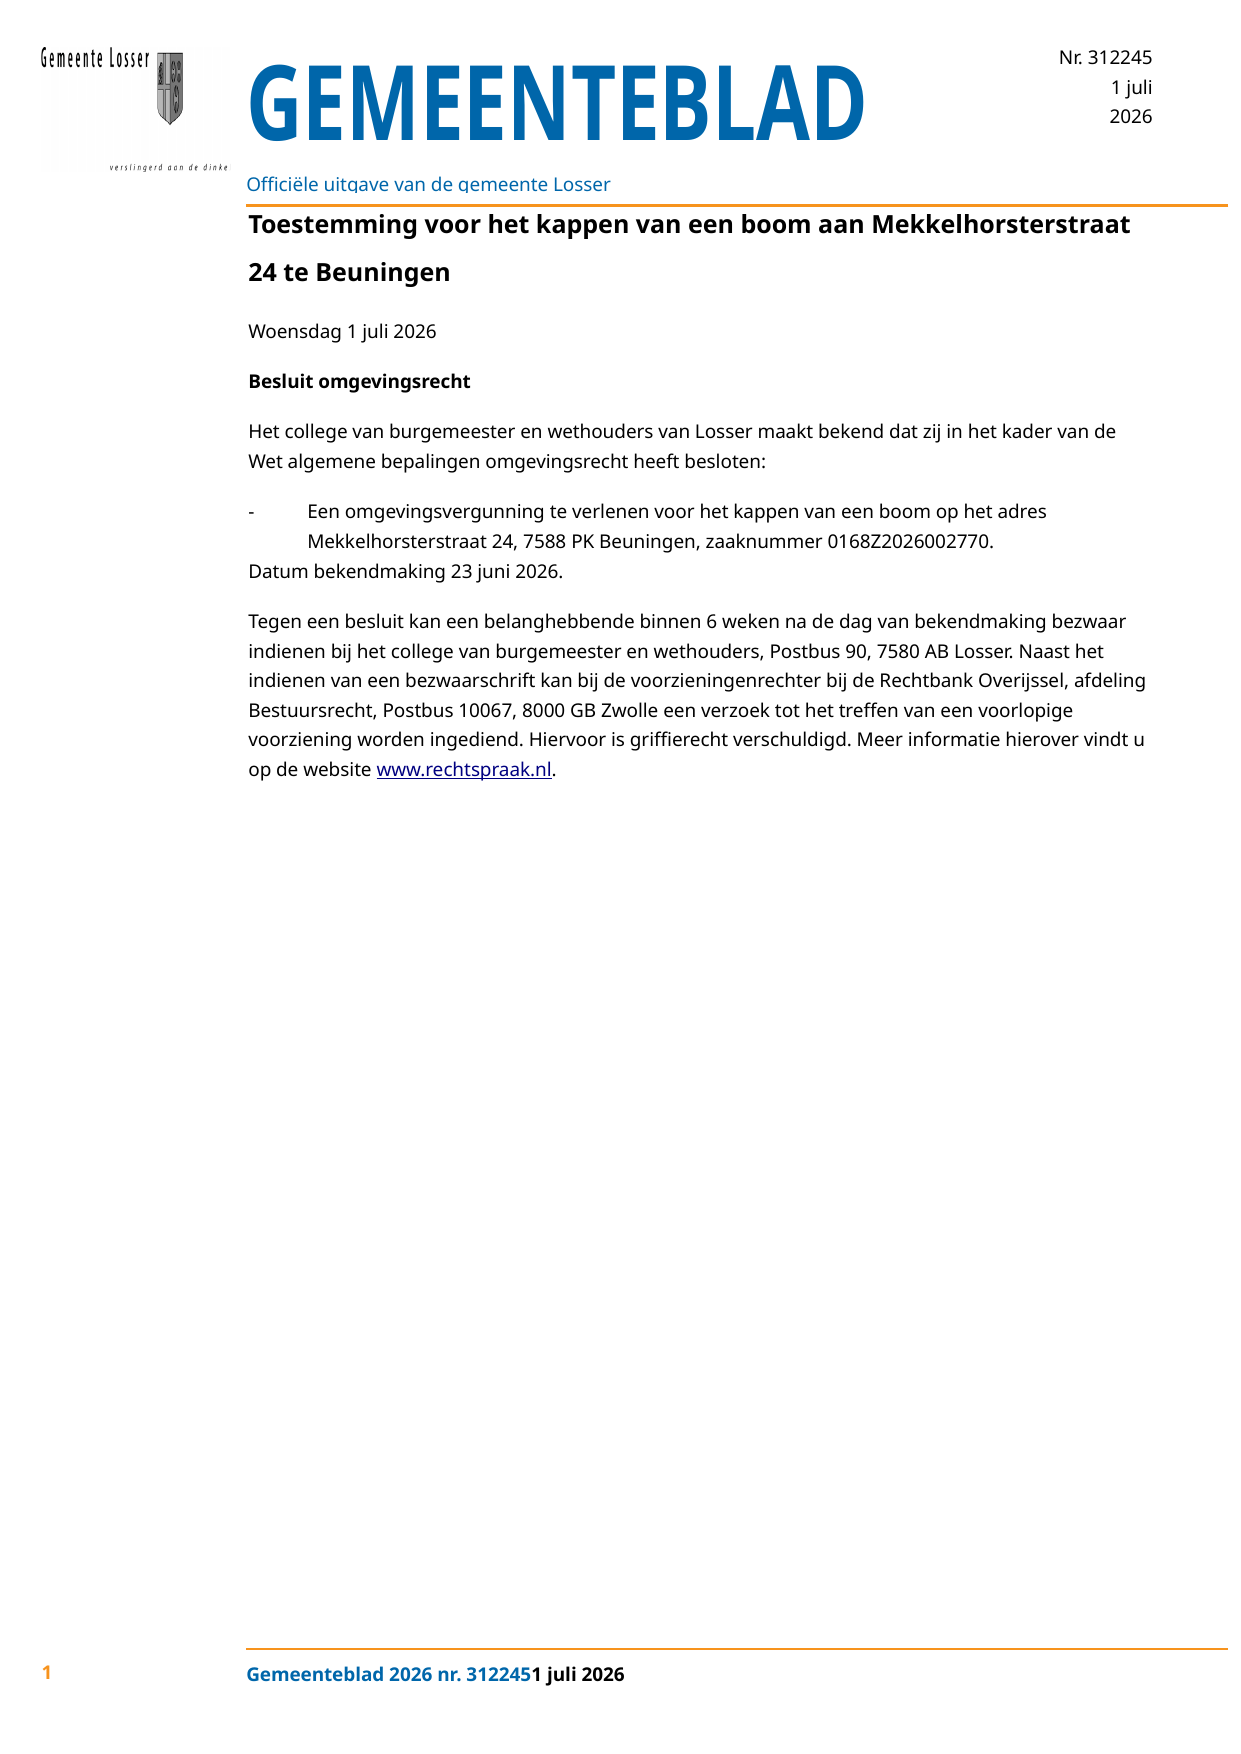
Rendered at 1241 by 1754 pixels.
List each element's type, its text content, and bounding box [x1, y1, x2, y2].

text Woensdag 1 juli 2026 [248, 318, 1152, 344]
text Het college van burgemeester en wethouders van Losser maakt bekend dat zij in het kader van de Wet algemene bepalingen omgevingsrecht heeft besloten: [248, 419, 1152, 474]
text Datum bekendmaking 23 juni 2026. [248, 558, 1152, 584]
text Tegen een besluit kan een belanghebbende binnen 6 weken na de dag van bekendmaking bezwaar indienen bij het college van burgemeester en wethouders, Postbus 90, 7580 AB Losser. Naast het indienen van een bezwaarschrift kan bij de voorzieningenrechter bij de Rechtbank Overijssel, afdeling Bestuursrecht, Postbus 10067, 8000 GB Zwolle een verzoek tot het treffen van een voorlopige voorziening worden ingediend. Hiervoor is griffierecht verschuldigd. Meer informatie hierover vindt u op de website www.rechtspraak.nl. [248, 608, 1152, 782]
list Een omgevingsvergunning te verlenen voor het kappen van een boom op het adres Mekkelhorsterstraat 24, 7588 PK Beuningen, zaaknummer 0168Z2026002770. [248, 499, 1152, 554]
text Besluit omgevingsrecht [248, 368, 1152, 394]
picture [41, 47, 231, 172]
text Toestemming voor het kappen van een boom aan Mekkelhorsterstraat 24 te Beuningen [248, 207, 1152, 288]
